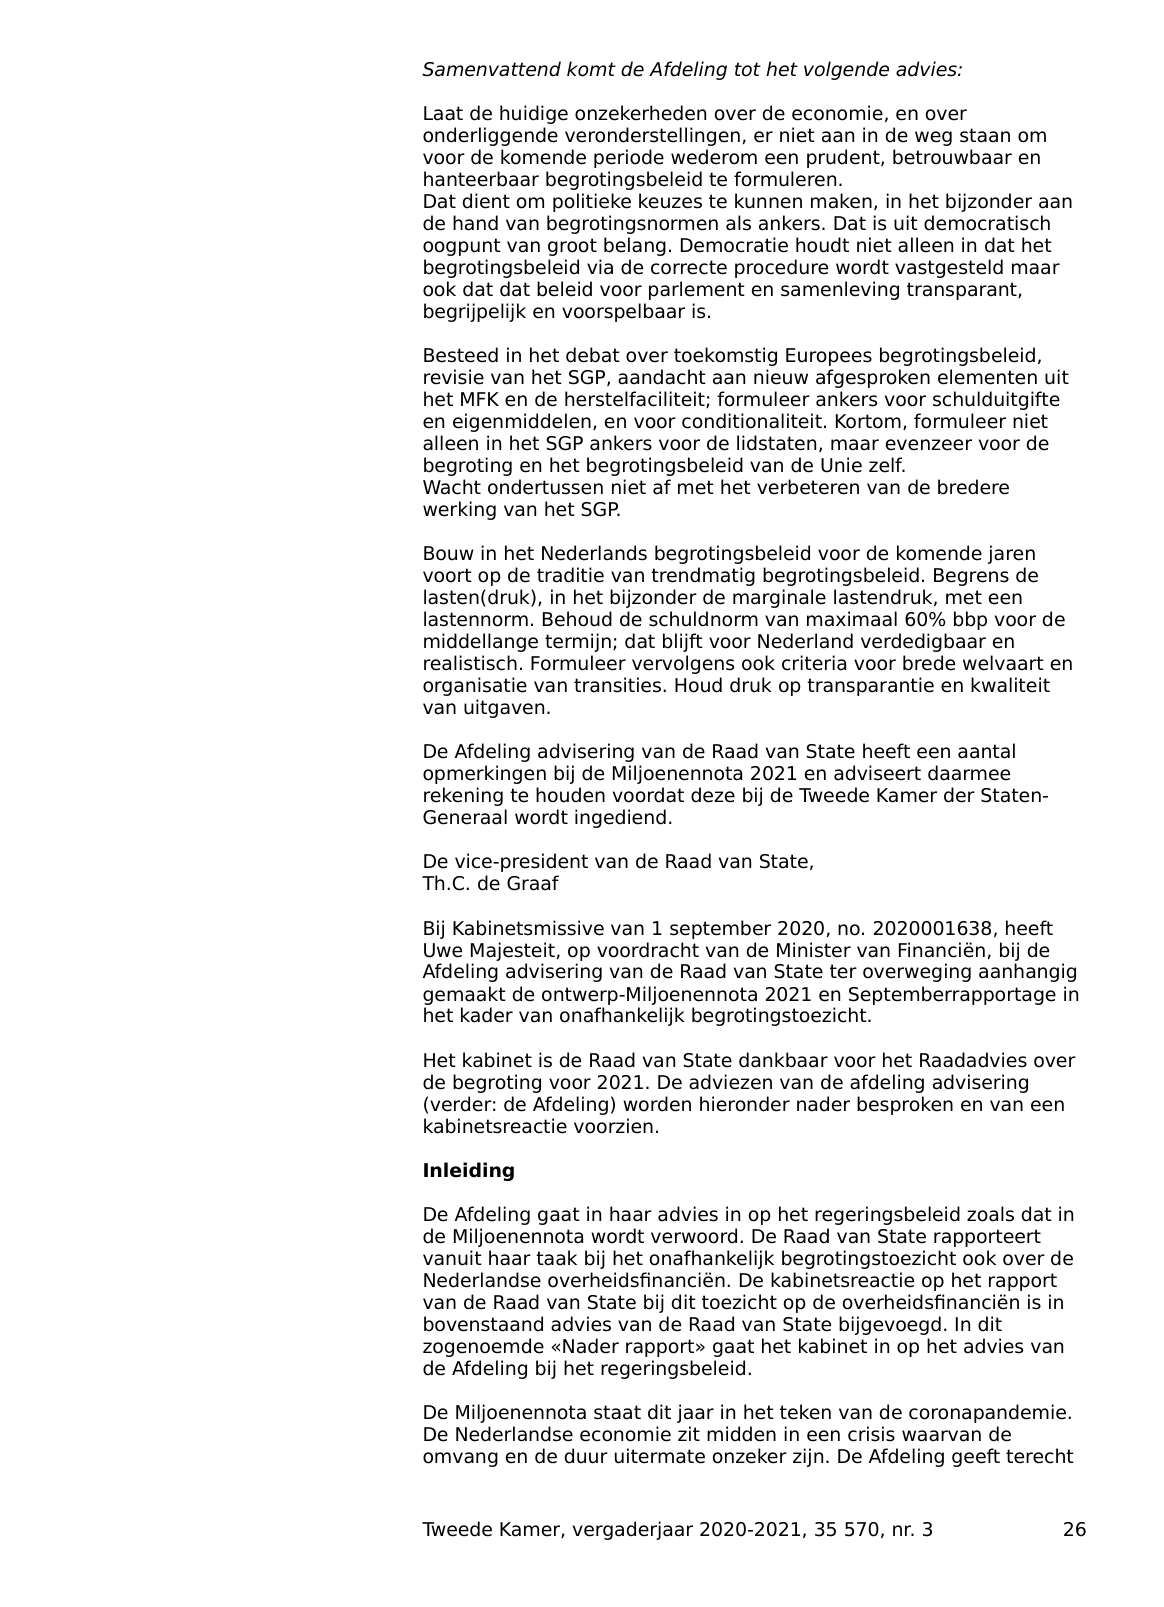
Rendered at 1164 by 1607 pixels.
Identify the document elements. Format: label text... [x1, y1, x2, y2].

text De Afdeling advisering van de Raad van State heeft een aantal opmerkingen bij de Miljoenennota 2021 en adviseert daarmee rekening te houden voordat deze bij de Tweede Kamer der Staten-Generaal wordt ingediend. [422, 741, 1087, 829]
text De Afdeling gaat in haar advies in op het regeringsbeleid zoals dat in de Miljoenennota wordt verwoord. De Raad van State rapporteert vanuit haar taak bij het onafhankelijk begrotingstoezicht ook over de Nederlandse overheidsfinanciën. De kabinetsreactie op het rapport van de Raad van State bij dit toezicht op de overheidsfinanciën is in bovenstaand advies van de Raad van State bijgevoegd. In dit zogenoemde «Nader rapport» gaat het kabinet in op het advies van de Afdeling bij het regeringsbeleid. [422, 1204, 1087, 1380]
text Bij Kabinetsmissive van 1 september 2020, no. 2020001638, heeft Uwe Majesteit, op voordracht van de Minister van Financiën, bij de Afdeling advisering van de Raad van State ter overweging aanhangig gemaakt de ontwerp-Miljoenennota 2021 en Septemberrapportage in het kader van onafhankelijk begrotingstoezicht. [422, 917, 1087, 1027]
text Bouw in het Nederlands begrotingsbeleid voor de komende jaren voort op de traditie van trendmatig begrotingsbeleid. Begrens de lasten(druk), in het bijzonder de marginale lastendruk, met een lastennorm. Behoud de schuldnorm van maximaal 60% bbp voor de middellange termijn; dat blijft voor Nederland verdedigbaar en realistisch. Formuleer vervolgens ook criteria voor brede welvaart en organisatie van transities. Houd druk op transparantie en kwaliteit van uitgaven. [422, 543, 1087, 719]
subtitle Samenvattend komt de Afdeling tot het volgende advies: [422, 59, 1087, 81]
text Wacht ondertussen niet af met het verbeteren van de bredere werking van het SGP. [422, 477, 1087, 521]
text De Miljoenennota staat dit jaar in het teken van de coronapandemie. De Nederlandse economie zit midden in een crisis waarvan de omvang en de duur uitermate onzeker zijn. De Afdeling geeft terecht [422, 1402, 1087, 1468]
text Laat de huidige onzekerheden over de economie, en over onderliggende veronderstellingen, er niet aan in de weg staan om voor de komende periode wederom een prudent, betrouwbaar en hanteerbaar begrotingsbeleid te formuleren. [422, 103, 1087, 191]
subtitle Inleiding [422, 1160, 1087, 1182]
text Dat dient om politieke keuzes te kunnen maken, in het bijzonder aan de hand van begrotingsnormen als ankers. Dat is uit democratisch oogpunt van groot belang. Democratie houdt niet alleen in dat het begrotingsbeleid via de correcte procedure wordt vastgesteld maar ook dat dat beleid voor parlement en samenleving transparant, begrijpelijk en voorspelbaar is. [422, 191, 1087, 323]
text Het kabinet is de Raad van State dankbaar voor het Raadadvies over de begroting voor 2021. De adviezen van de afdeling advisering (verder: de Afdeling) worden hieronder nader besproken en van een kabinetsreactie voorzien. [422, 1049, 1087, 1137]
text Th.C. de Graaf [422, 873, 1087, 895]
text Besteed in het debat over toekomstig Europees begrotingsbeleid, revisie van het SGP, aandacht aan nieuw afgesproken elementen uit het MFK en de herstelfaciliteit; formuleer ankers voor schulduitgifte en eigenmiddelen, en voor conditionaliteit. Kortom, formuleer niet alleen in het SGP ankers voor de lidstaten, maar evenzeer voor de begroting en het begrotingsbeleid van de Unie zelf. [422, 345, 1087, 477]
text De vice-president van de Raad van State, [422, 851, 1087, 873]
